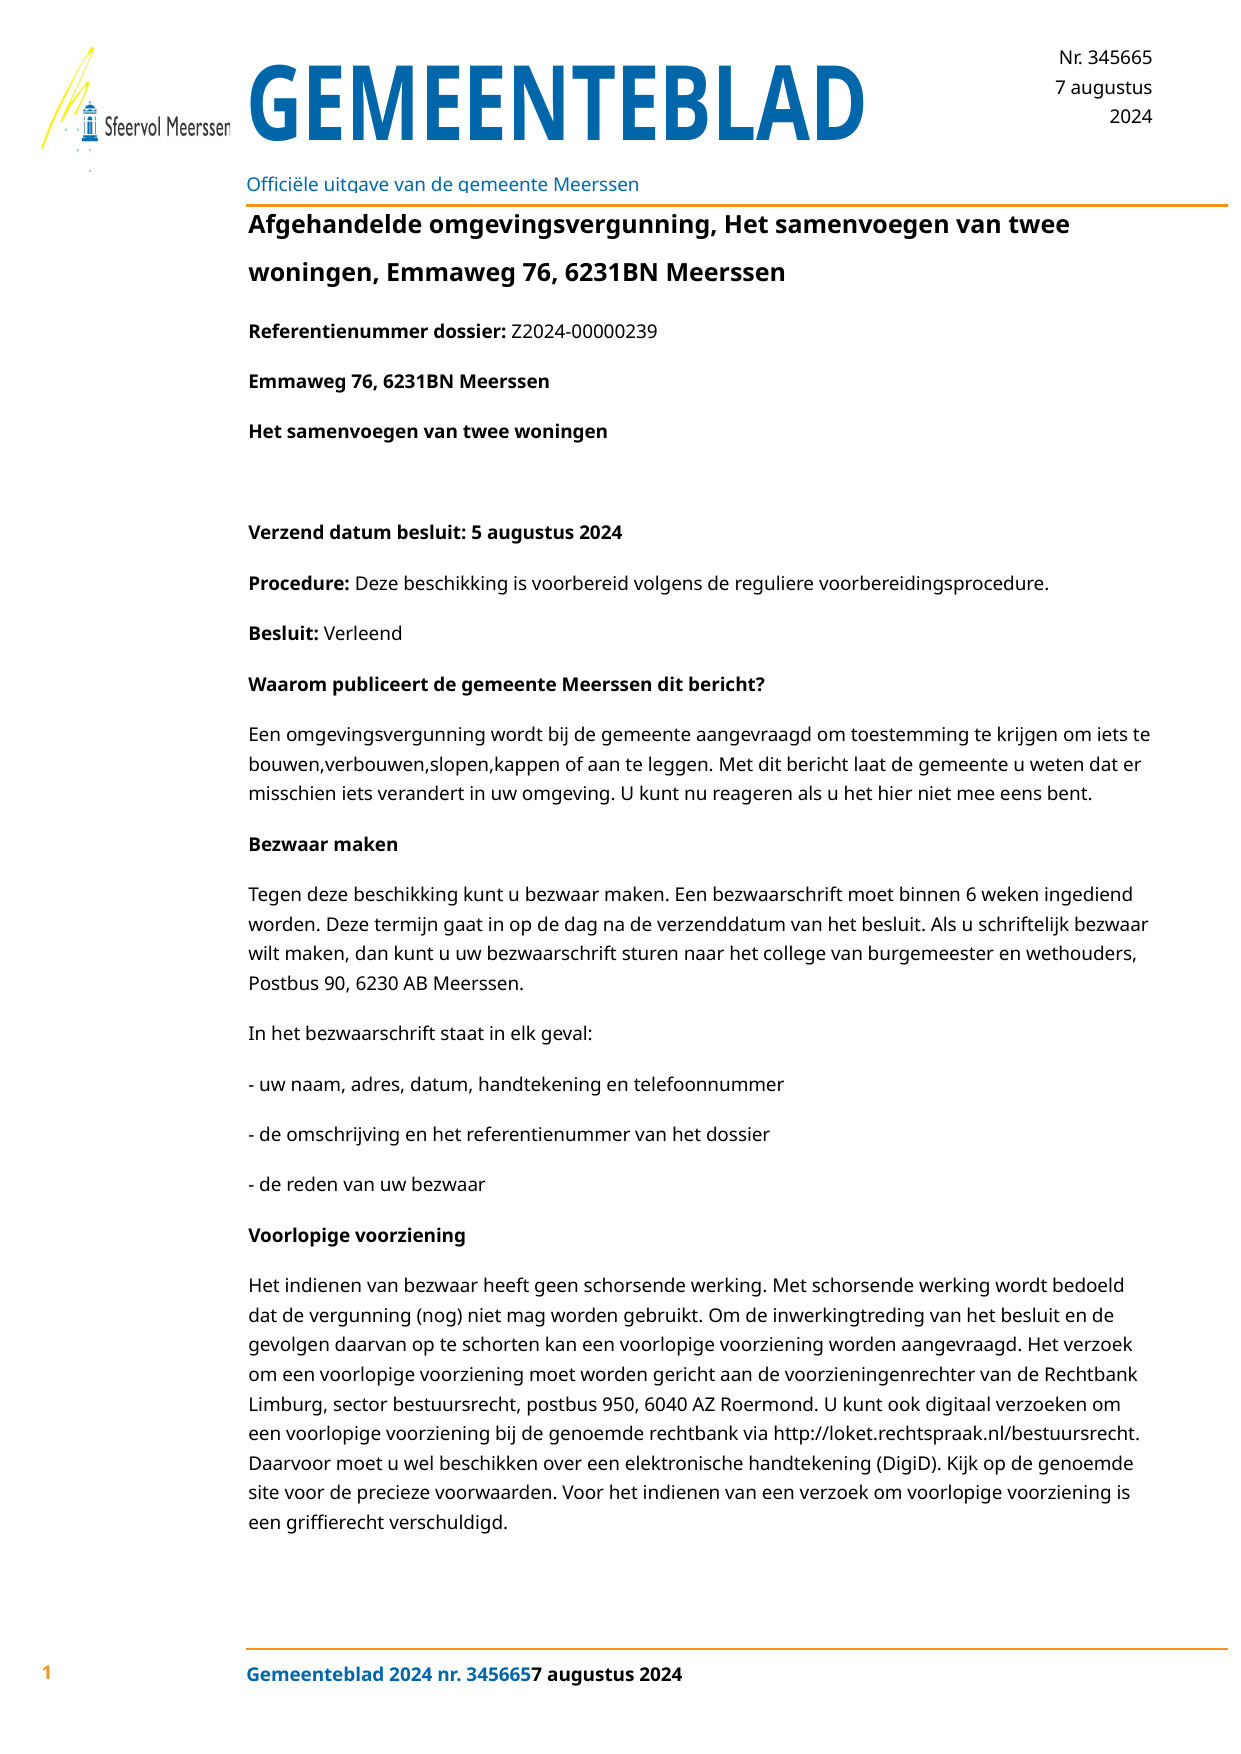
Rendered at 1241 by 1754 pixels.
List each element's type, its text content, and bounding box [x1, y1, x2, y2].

text - uw naam, adres, datum, handtekening en telefoonnummer [248, 1071, 1152, 1097]
text Emmaweg 76, 6231BN Meerssen [248, 368, 1152, 394]
text Verzend datum besluit: 5 augustus 2024 [248, 519, 1152, 545]
text - de reden van uw bezwaar [248, 1172, 1152, 1197]
text Het samenvoegen van twee woningen [248, 419, 1152, 444]
text Tegen deze beschikking kunt u bezwaar maken. Een bezwaarschrift moet binnen 6 weken ingediend worden. Deze termijn gaat in op de dag na de verzenddatum van het besluit. Als u schriftelijk bezwaar wilt maken, dan kunt u uw bezwaarschrift sturen naar het college van burgemeester en wethouders, Postbus 90, 6230 AB Meerssen. [248, 881, 1152, 996]
text Het indienen van bezwaar heeft geen schorsende werking. Met schorsende werking wordt bedoeld dat de vergunning (nog) niet mag worden gebruikt. Om de inwerkingtreding van het besluit en de gevolgen daarvan op te schorten kan een voorlopige voorziening worden aangevraagd. Het verzoek om een voorlopige voorziening moet worden gericht aan de voorzieningenrechter van de Rechtbank Limburg, sector bestuursrecht, postbus 950, 6040 AZ Roermond. U kunt ook digitaal verzoeken om een voorlopige voorziening bij de genoemde rechtbank via http://loket.rechtspraak.nl/bestuursrecht. Daarvoor moet u wel beschikken over een elektronische handtekening (DigiD). Kijk op de genoemde site voor de precieze voorwaarden. Voor het indienen van een verzoek om voorlopige voorziening is een griffierecht verschuldigd. [248, 1272, 1152, 1535]
text Procedure: Deze beschikking is voorbereid volgens de reguliere voorbereidingsprocedure. [248, 570, 1152, 596]
picture [41, 47, 231, 172]
text Waarom publiceert de gemeente Meerssen dit bericht? [248, 671, 1152, 697]
text - de omschrijving en het referentienummer van het dossier [248, 1121, 1152, 1147]
text Bezwaar maken [248, 831, 1152, 857]
text In het bezwaarschrift staat in elk geval: [248, 1020, 1152, 1046]
text Referentienummer dossier: Z2024-00000239 [248, 318, 1152, 344]
text Voorlopige voorziening [248, 1222, 1152, 1248]
text Een omgevingsvergunning wordt bij de gemeente aangevraagd om toestemming te krijgen om iets te bouwen,verbouwen,slopen,kappen of aan te leggen. Met dit bericht laat de gemeente u weten dat er misschien iets verandert in uw omgeving. U kunt nu reageren als u het hier niet mee eens bent. [248, 721, 1152, 806]
text Besluit: Verleend [248, 620, 1152, 646]
text Afgehandelde omgevingsvergunning, Het samenvoegen van twee woningen, Emmaweg 76, 6231BN Meerssen [248, 207, 1152, 288]
